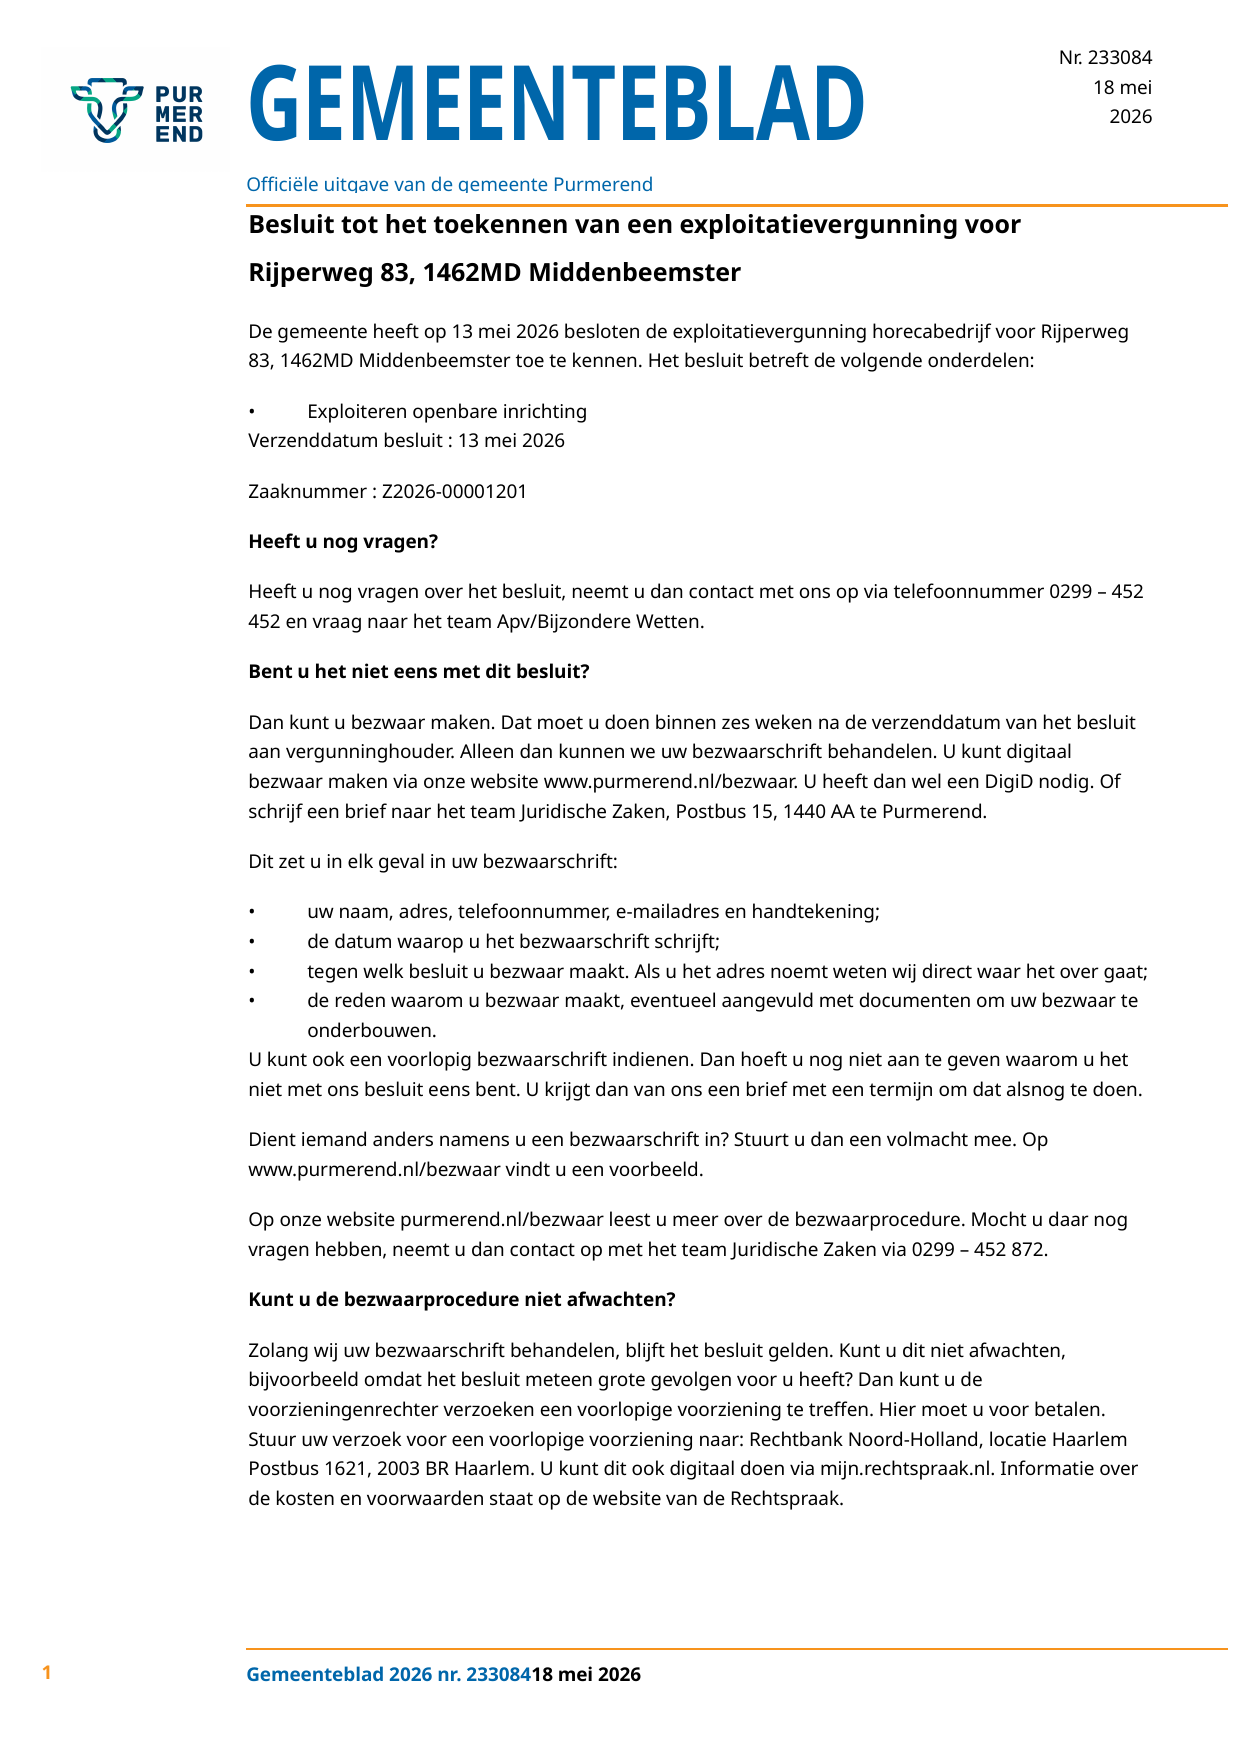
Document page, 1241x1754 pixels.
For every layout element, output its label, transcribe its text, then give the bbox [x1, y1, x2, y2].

text Dient iemand anders namens u een bezwaarschrift in? Stuurt u dan een volmacht mee. Op www.purmerend.nl/bezwaar vindt u een voorbeeld. [248, 1127, 1152, 1182]
picture [41, 47, 231, 172]
text U kunt ook een voorlopig bezwaarschrift indienen. Dan hoeft u nog niet aan te geven waarom u het niet met ons besluit eens bent. U krijgt dan van ons een brief met een termijn om dat alsnog te doen. [248, 1047, 1152, 1102]
list tegen welk besluit u bezwaar maakt. Als u het adres noemt weten wij direct waar het over gaat; [248, 958, 1152, 984]
text Bent u het niet eens met dit besluit? [248, 659, 1152, 684]
text Besluit tot het toekennen van een exploitatievergunning voor Rijperweg 83, 1462MD Middenbeemster [248, 207, 1152, 288]
text Zolang wij uw bezwaarschrift behandelen, blijft het besluit gelden. Kunt u dit niet afwachten, bijvoorbeeld omdat het besluit meteen grote gevolgen voor u heeft? Dan kunt u de voorzieningenrechter verzoeken een voorlopige voorziening te treffen. Hier moet u voor betalen. Stuur uw verzoek voor een voorlopige voorziening naar: Rechtbank Noord-Holland, locatie Haarlem Postbus 1621, 2003 BR Haarlem. U kunt dit ook digitaal doen via mijn.rechtspraak.nl. Informatie over de kosten en voorwaarden staat op de website van de Rechtspraak. [248, 1337, 1152, 1511]
text Zaaknummer : Z2026-00001201 [248, 478, 1152, 504]
text Dit zet u in elk geval in uw bezwaarschrift: [248, 848, 1152, 874]
text Verzenddatum besluit : 13 mei 2026 [248, 427, 1152, 453]
list uw naam, adres, telefoonnummer, e-mailadres en handtekening; [248, 899, 1152, 924]
text Kunt u de bezwaarprocedure niet afwachten? [248, 1287, 1152, 1312]
text Heeft u nog vragen over het besluit, neemt u dan contact met ons op via telefoonnummer 0299 – 452 452 en vraag naar het team Apv/Bijzondere Wetten. [248, 579, 1152, 634]
list de datum waarop u het bezwaarschrift schrijft; [248, 928, 1152, 954]
text Heeft u nog vragen? [248, 528, 1152, 554]
list Exploiteren openbare inrichting [248, 398, 1152, 424]
text De gemeente heeft op 13 mei 2026 besloten de exploitatievergunning horecabedrijf voor Rijperweg 83, 1462MD Middenbeemster toe te kennen. Het besluit betreft de volgende onderdelen: [248, 318, 1152, 373]
text Op onze website purmerend.nl/bezwaar leest u meer over de bezwaarprocedure. Mocht u daar nog vragen hebben, neemt u dan contact op met het team Juridische Zaken via 0299 – 452 872. [248, 1207, 1152, 1262]
text Dan kunt u bezwaar maken. Dat moet u doen binnen zes weken na de verzenddatum van het besluit aan vergunninghouder. Alleen dan kunnen we uw bezwaarschrift behandelen. U kunt digitaal bezwaar maken via onze website www.purmerend.nl/bezwaar. U heeft dan wel een DigiD nodig. Of schrijf een brief naar het team Juridische Zaken, Postbus 15, 1440 AA te Purmerend. [248, 709, 1152, 824]
list de reden waarom u bezwaar maakt, eventueel aangevuld met documenten om uw bezwaar te onderbouwen. [248, 987, 1152, 1043]
